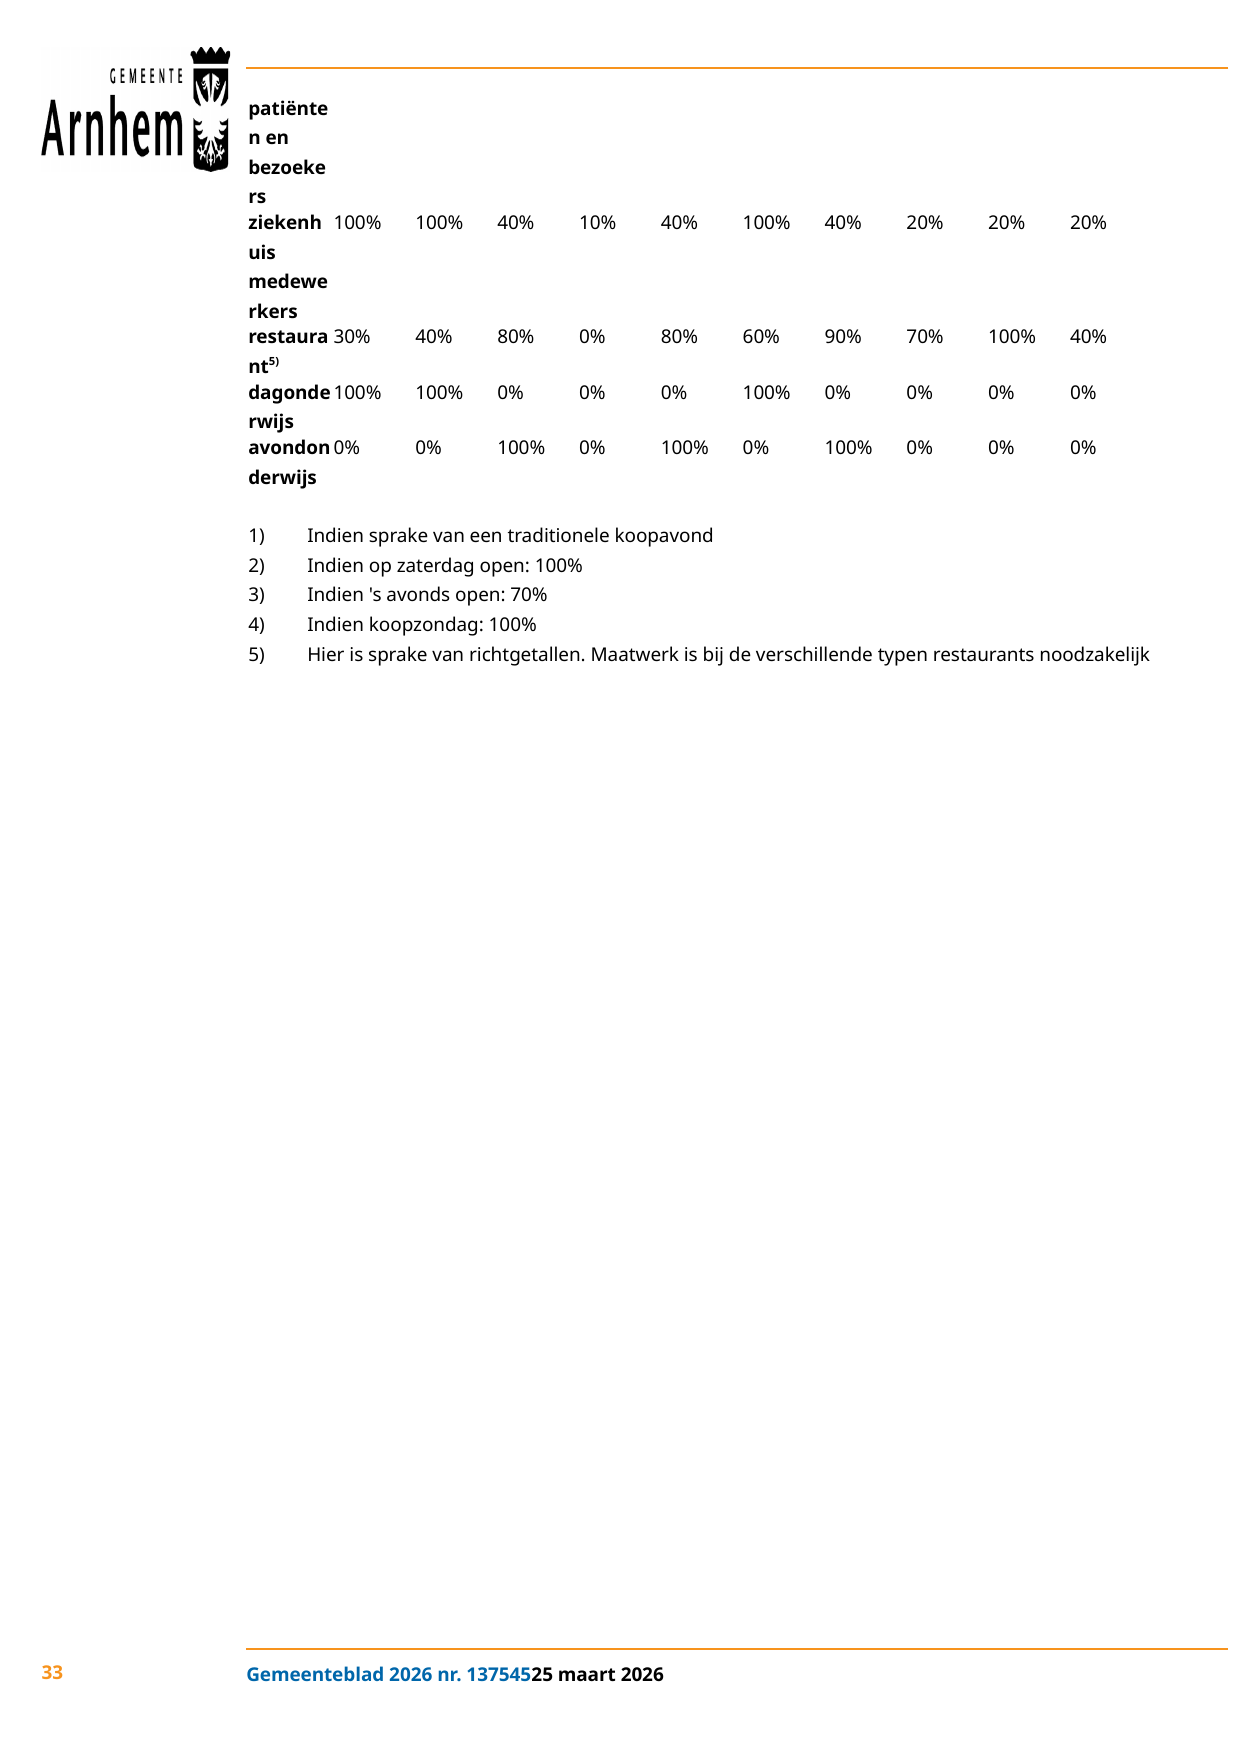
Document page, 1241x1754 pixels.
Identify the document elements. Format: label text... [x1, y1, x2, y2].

table_cell 0% [824, 379, 906, 434]
table_cell 100% [743, 209, 824, 324]
table_cell 0% [1070, 434, 1152, 490]
table_cell [579, 95, 661, 209]
table_cell 10% [579, 209, 661, 324]
table_cell [743, 95, 824, 209]
table_cell [824, 95, 906, 209]
table_cell 0% [661, 379, 742, 434]
table_cell 80% [497, 324, 579, 379]
list Hier is sprake van richtgetallen. Maatwerk is bij de verschillende typen restaurants noodzakelijk [248, 641, 1152, 667]
list Indien op zaterdag open: 100% [248, 552, 1152, 578]
table_cell 100% [333, 209, 415, 324]
table_cell 0% [579, 379, 661, 434]
table_cell 70% [906, 324, 988, 379]
table_cell 100% [497, 434, 579, 490]
table_cell 0% [988, 379, 1070, 434]
table_cell 100% [988, 324, 1070, 379]
table_cell 100% [415, 379, 497, 434]
table_cell 0% [743, 434, 824, 490]
table_cell 0% [497, 379, 579, 434]
table_cell 60% [743, 324, 824, 379]
table_cell 40% [1070, 324, 1152, 379]
table_cell 100% [824, 434, 906, 490]
table_cell 0% [906, 379, 988, 434]
table_cell [415, 95, 497, 209]
table_cell [661, 95, 742, 209]
table_cell 0% [1070, 379, 1152, 434]
table_cell [497, 95, 579, 209]
table_cell [333, 95, 415, 209]
table_cell 100% [415, 209, 497, 324]
table_cell 30% [333, 324, 415, 379]
table_cell 40% [415, 324, 497, 379]
table_cell 20% [1070, 209, 1152, 324]
table_cell [988, 95, 1070, 209]
table_cell [906, 95, 988, 209]
table_cell 100% [743, 379, 824, 434]
table_cell 0% [333, 434, 415, 490]
table_cell 100% [661, 434, 742, 490]
table_cell 0% [906, 434, 988, 490]
table_cell ziekenhuis medewerkers [248, 209, 333, 324]
table_cell 0% [579, 434, 661, 490]
table_cell 0% [988, 434, 1070, 490]
list Indien 's avonds open: 70% [248, 582, 1152, 607]
table_cell 40% [824, 209, 906, 324]
list Indien koopzondag: 100% [248, 611, 1152, 637]
table_cell 0% [579, 324, 661, 379]
table_cell 80% [661, 324, 742, 379]
table_cell 90% [824, 324, 906, 379]
table_cell 20% [988, 209, 1070, 324]
table_cell 20% [906, 209, 988, 324]
table_cell avondonderwijs [248, 434, 333, 490]
picture [41, 47, 231, 172]
table_cell restaurant5) [248, 324, 333, 379]
table_cell 0% [415, 434, 497, 490]
list Indien sprake van een traditionele koopavond [248, 522, 1152, 548]
table_cell 40% [661, 209, 742, 324]
table_cell dagonderwijs [248, 379, 333, 434]
table_cell 100% [333, 379, 415, 434]
table_cell [1070, 95, 1152, 209]
table_cell 40% [497, 209, 579, 324]
table_cell patiënten en bezoekers [248, 95, 333, 209]
